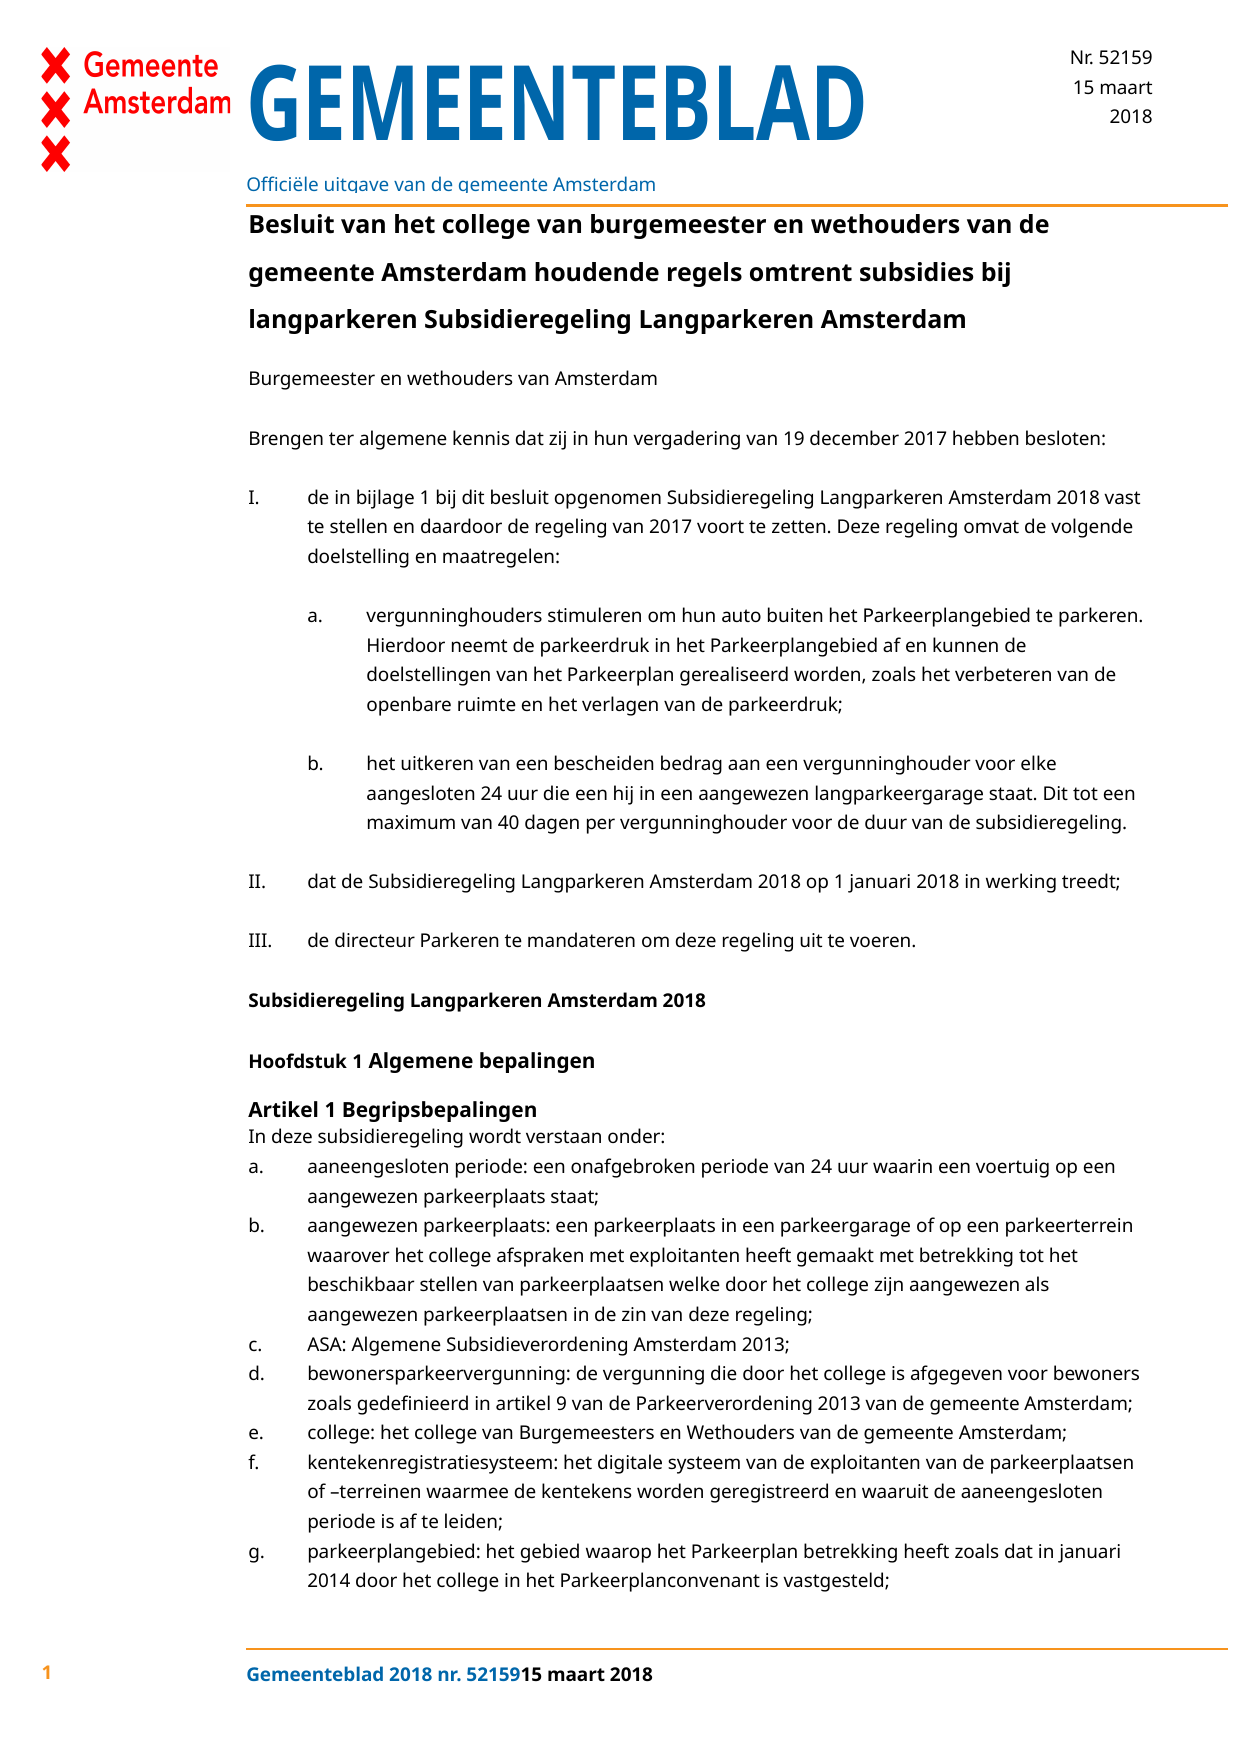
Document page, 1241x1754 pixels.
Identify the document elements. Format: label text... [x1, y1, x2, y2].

text Burgemeester en wethouders van Amsterdam [248, 366, 1152, 391]
list aaneengesloten periode: een onafgebroken periode van 24 uur waarin een voertuig op een aangewezen parkeerplaats staat; [248, 1153, 1152, 1208]
list ASA: Algemene Subsidieverordening Amsterdam 2013; [248, 1331, 1152, 1356]
text Hoofdstuk 1 Algemene bepalingen [248, 1046, 1152, 1074]
list college: het college van Burgemeesters en Wethouders van de gemeente Amsterdam; [248, 1419, 1152, 1445]
list dat de Subsidieregeling Langparkeren Amsterdam 2018 op 1 januari 2018 in werking treedt; [248, 868, 1152, 894]
text Subsidieregeling Langparkeren Amsterdam 2018 [248, 987, 1152, 1012]
list het uitkeren van een bescheiden bedrag aan een vergunninghouder voor elke aangesloten 24 uur die een hij in een aangewezen langparkeergarage staat. Dit tot een maximum van 40 dagen per vergunninghouder voor de duur van de subsidieregeling. [307, 750, 1152, 835]
list vergunninghouders stimuleren om hun auto buiten het Parkeerplangebied te parkeren. Hierdoor neemt de parkeerdruk in het Parkeerplangebied af en kunnen de doelstellingen van het Parkeerplan gerealiseerd worden, zoals het verbeteren van de openbare ruimte en het verlagen van de parkeerdruk; [307, 602, 1152, 717]
list aangewezen parkeerplaats: een parkeerplaats in een parkeergarage of op een parkeerterrein waarover het college afspraken met exploitanten heeft gemaakt met betrekking tot het beschikbaar stellen van parkeerplaatsen welke door het college zijn aangewezen als aangewezen parkeerplaatsen in de zin van deze regeling; [248, 1212, 1152, 1327]
text In deze subsidieregeling wordt verstaan onder: [248, 1124, 1152, 1149]
list de directeur Parkeren te mandateren om deze regeling uit te voeren. [248, 928, 1152, 953]
list kentekenregistratiesysteem: het digitale systeem van de exploitanten van de parkeerplaatsen of –terreinen waarmee de kentekens worden geregistreerd en waaruit de aaneengesloten periode is af te leiden; [248, 1449, 1152, 1534]
list de in bijlage 1 bij dit besluit opgenomen Subsidieregeling Langparkeren Amsterdam 2018 vast te stellen en daardoor de regeling van 2017 voort te zetten. Deze regeling omvat de volgende doelstelling en maatregelen: [248, 484, 1152, 569]
text Besluit van het college van burgemeester en wethouders van de gemeente Amsterdam houdende regels omtrent subsidies bij langparkeren Subsidieregeling Langparkeren Amsterdam [248, 207, 1152, 336]
list parkeerplangebied: het gebied waarop het Parkeerplan betrekking heeft zoals dat in januari 2014 door het college in het Parkeerplanconvenant is vastgesteld; [248, 1538, 1152, 1593]
picture [41, 47, 231, 172]
text Brengen ter algemene kennis dat zij in hun vergadering van 19 december 2017 hebben besloten: [248, 425, 1152, 450]
text Artikel 1 Begripsbepalingen [248, 1095, 1152, 1124]
list bewonersparkeervergunning: de vergunning die door het college is afgegeven voor bewoners zoals gedefinieerd in artikel 9 van de Parkeerverordening 2013 van de gemeente Amsterdam; [248, 1360, 1152, 1416]
